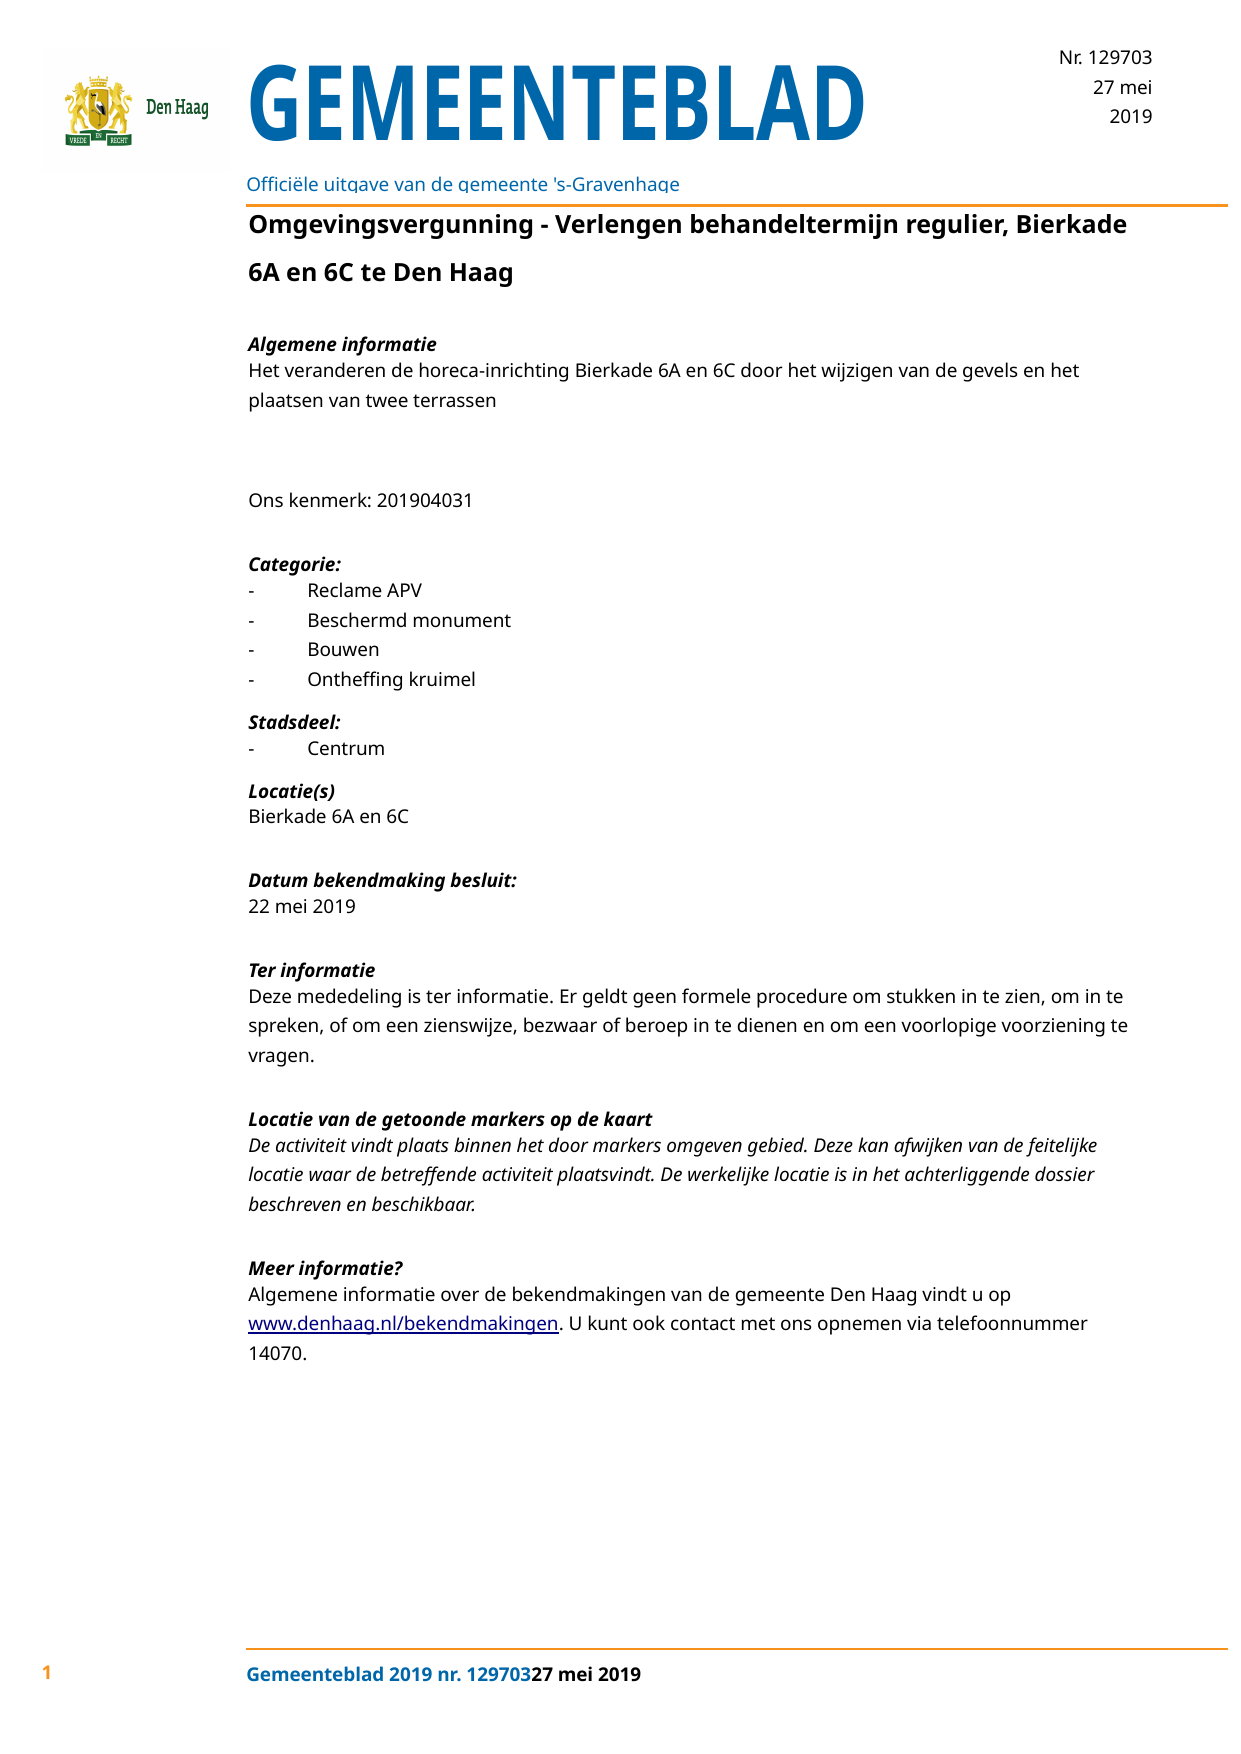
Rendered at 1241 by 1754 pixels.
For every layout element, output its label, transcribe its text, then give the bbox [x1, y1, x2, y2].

text Bierkade 6A en 6C [248, 804, 1152, 829]
text Datum bekendmaking besluit: [248, 868, 1152, 893]
text Stadsdeel: [248, 709, 1152, 735]
text Algemene informatie [248, 331, 1152, 357]
text 22 mei 2019 [248, 893, 1152, 919]
text Meer informatie? [248, 1255, 1152, 1281]
list Ontheffing kruimel [248, 666, 1152, 692]
text Ter informatie [248, 957, 1152, 983]
text Categorie: [248, 552, 1152, 577]
text Ons kenmerk: 201904031 [248, 488, 1152, 513]
list Centrum [248, 735, 1152, 761]
text Het veranderen de horeca-inrichting Bierkade 6A en 6C door het wijzigen van de gevels en het plaatsen van twee terrassen [248, 357, 1152, 412]
list Bouwen [248, 636, 1152, 662]
text Deze mededeling is ter informatie. Er geldt geen formele procedure om stukken in te zien, om in te spreken, of om een zienswijze, bezwaar of beroep in te dienen en om een voorlopige voorziening te vragen. [248, 983, 1152, 1068]
text Locatie van de getoonde markers op de kaart [248, 1106, 1152, 1132]
text De activiteit vindt plaats binnen het door markers omgeven gebied. Deze kan afwijken van de feitelijke locatie waar de betreffende activiteit plaatsvindt. De werkelijke locatie is in het achterliggende dossier beschreven en beschikbaar. [248, 1132, 1152, 1217]
picture [41, 47, 231, 172]
text Algemene informatie over de bekendmakingen van de gemeente Den Haag vindt u op www.denhaag.nl/bekendmakingen. U kunt ook contact met ons opnemen via telefoonnummer 14070. [248, 1281, 1152, 1366]
text Omgevingsvergunning - Verlengen behandeltermijn regulier, Bierkade 6A en 6C te Den Haag [248, 207, 1152, 288]
list Reclame APV [248, 577, 1152, 603]
list Beschermd monument [248, 607, 1152, 633]
text Locatie(s) [248, 778, 1152, 804]
